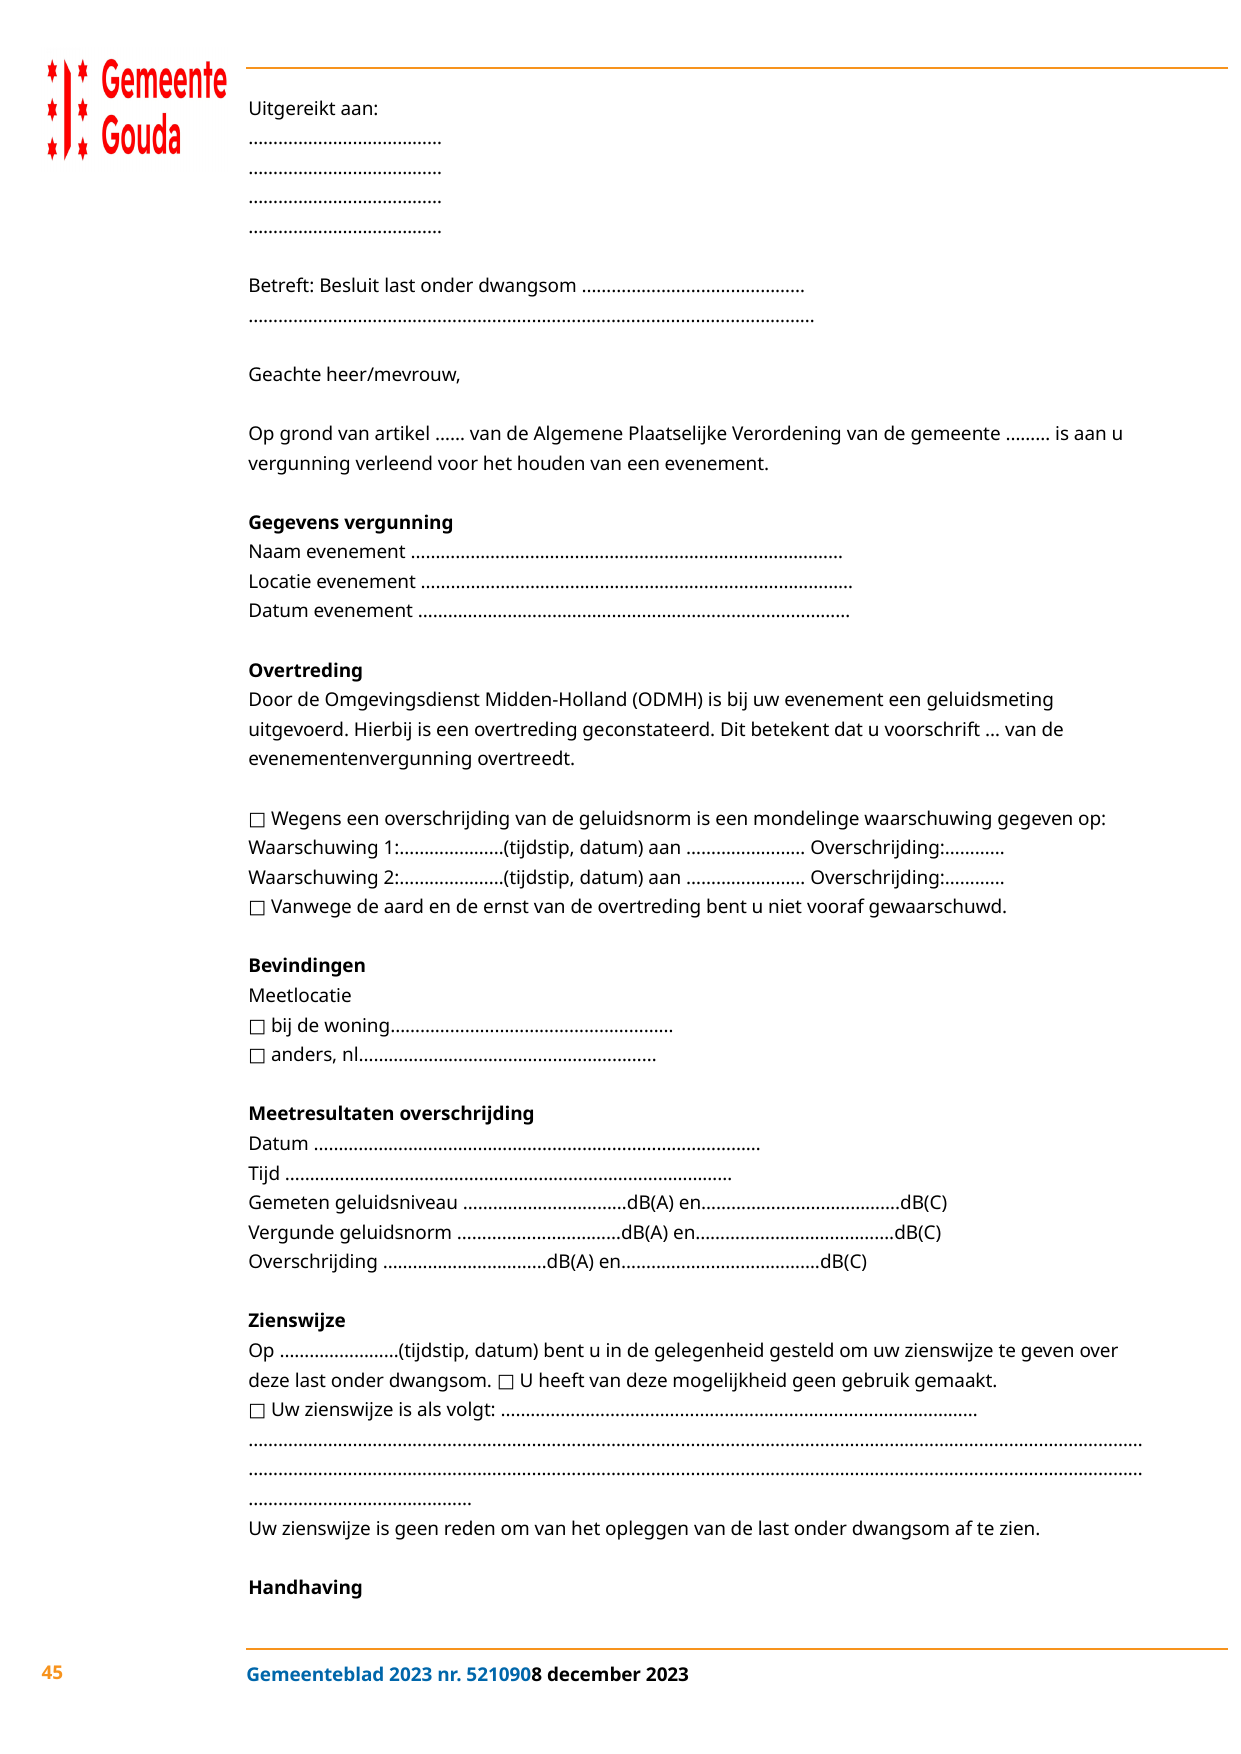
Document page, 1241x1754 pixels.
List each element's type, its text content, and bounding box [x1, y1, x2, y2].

text Op grond van artikel …… van de Algemene Plaatselijke Verordening van de gemeente ……… is aan u vergunning verleend voor het houden van een evenement. [248, 420, 1152, 476]
text …………………………………………………………………………………………………… [248, 302, 1152, 328]
picture [41, 47, 231, 172]
text ………………………………… [248, 124, 1152, 150]
text ………………………………… [248, 213, 1152, 239]
text Overschrijding ……………………………dB(A) en………………………………….dB(C) [248, 1248, 1152, 1274]
text Bevindingen [248, 953, 1152, 978]
text Gemeten geluidsniveau ……………………………dB(A) en………………………………….dB(C) [248, 1189, 1152, 1215]
text Gegevens vergunning [248, 509, 1152, 535]
text Geachte heer/mevrouw, [248, 361, 1152, 387]
text Vergunde geluidsnorm ……………………………dB(A) en………………………………….dB(C) [248, 1219, 1152, 1245]
text Zienswijze [248, 1308, 1152, 1333]
text Naam evenement …………………………………………………………………………… [248, 538, 1152, 564]
text Waarschuwing 1:…………………(tijdstip, datum) aan …………………… Overschrijding:………… [248, 834, 1152, 860]
text □ anders, nl…………………………………………………… [248, 1041, 1152, 1067]
text Overtreding [248, 657, 1152, 683]
text □ Wegens een overschrijding van de geluidsnorm is een mondelinge waarschuwing gegeven op: [248, 805, 1152, 831]
text Handhaving [248, 1574, 1152, 1600]
text Datum evenement …………………………………………………………………………… [248, 598, 1152, 623]
text ……………………………………………………………………………………………………………………………………………………………………………………………………………………………………………………………………………………………………………………………………………………………………… [248, 1426, 1152, 1511]
text ………………………………… [248, 183, 1152, 209]
text Door de Omgevingsdienst Midden-Holland (ODMH) is bij uw evenement een geluidsmeting uitgevoerd. Hierbij is een overtreding geconstateerd. Dit betekent dat u voorschrift … van de evenementenvergunning overtreedt. [248, 686, 1152, 771]
text □ Uw zienswijze is als volgt: …………………………………………………………………………………… [248, 1396, 1152, 1422]
text □ Vanwege de aard en de ernst van de overtreding bent u niet vooraf gewaarschuwd. [248, 893, 1152, 919]
text Op ……………………(tijdstip, datum) bent u in de gelegenheid gesteld om uw zienswijze te geven over deze last onder dwangsom. □ U heeft van deze mogelijkheid geen gebruik gemaakt. [248, 1337, 1152, 1393]
text Locatie evenement …………………………………………………………………………… [248, 568, 1152, 594]
text ………………………………… [248, 154, 1152, 180]
text Uitgereikt aan: [248, 95, 1152, 121]
text □ bij de woning………………………………………………… [248, 1012, 1152, 1038]
text Tijd ……………………………………………………………………………… [248, 1160, 1152, 1186]
text Datum ……………………………………………………………………………… [248, 1130, 1152, 1156]
text Meetlocatie [248, 982, 1152, 1008]
text Uw zienswijze is geen reden om van het opleggen van de last onder dwangsom af te zien. [248, 1515, 1152, 1541]
text Waarschuwing 2:…………………(tijdstip, datum) aan …………………… Overschrijding:………… [248, 864, 1152, 890]
text Meetresultaten overschrijding [248, 1101, 1152, 1126]
text Betreft: Besluit last onder dwangsom ……………………………………… [248, 272, 1152, 298]
